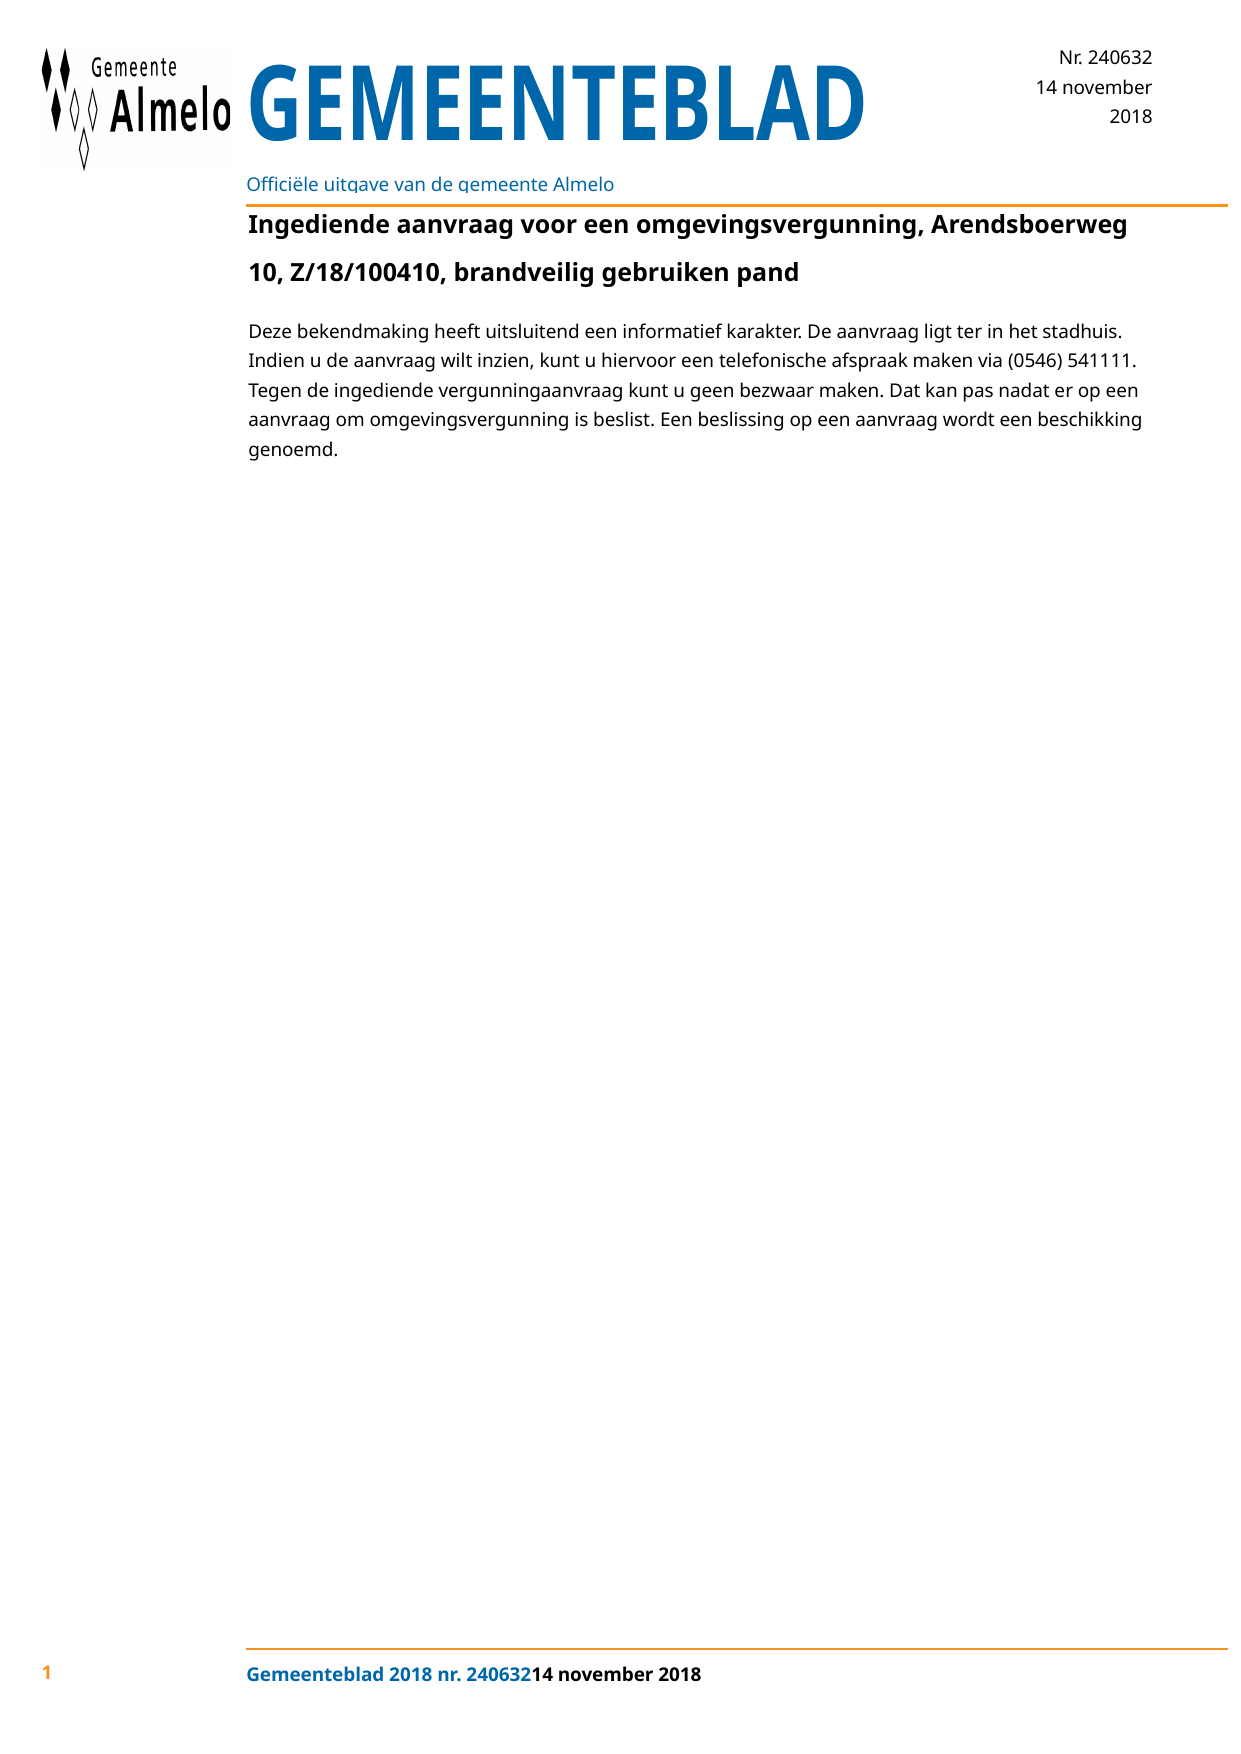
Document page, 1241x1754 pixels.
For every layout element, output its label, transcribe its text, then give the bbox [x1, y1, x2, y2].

text Ingediende aanvraag voor een omgevingsvergunning, Arendsboerweg 10, Z/18/100410, brandveilig gebruiken pand [248, 207, 1152, 288]
picture [41, 47, 231, 172]
text Deze bekendmaking heeft uitsluitend een informatief karakter. De aanvraag ligt ter in het stadhuis. Indien u de aanvraag wilt inzien, kunt u hiervoor een telefonische afspraak maken via (0546) 541111. Tegen de ingediende vergunningaanvraag kunt u geen bezwaar maken. Dat kan pas nadat er op een aanvraag om omgevingsvergunning is beslist. Een beslissing op een aanvraag wordt een beschikking genoemd. [248, 318, 1152, 462]
